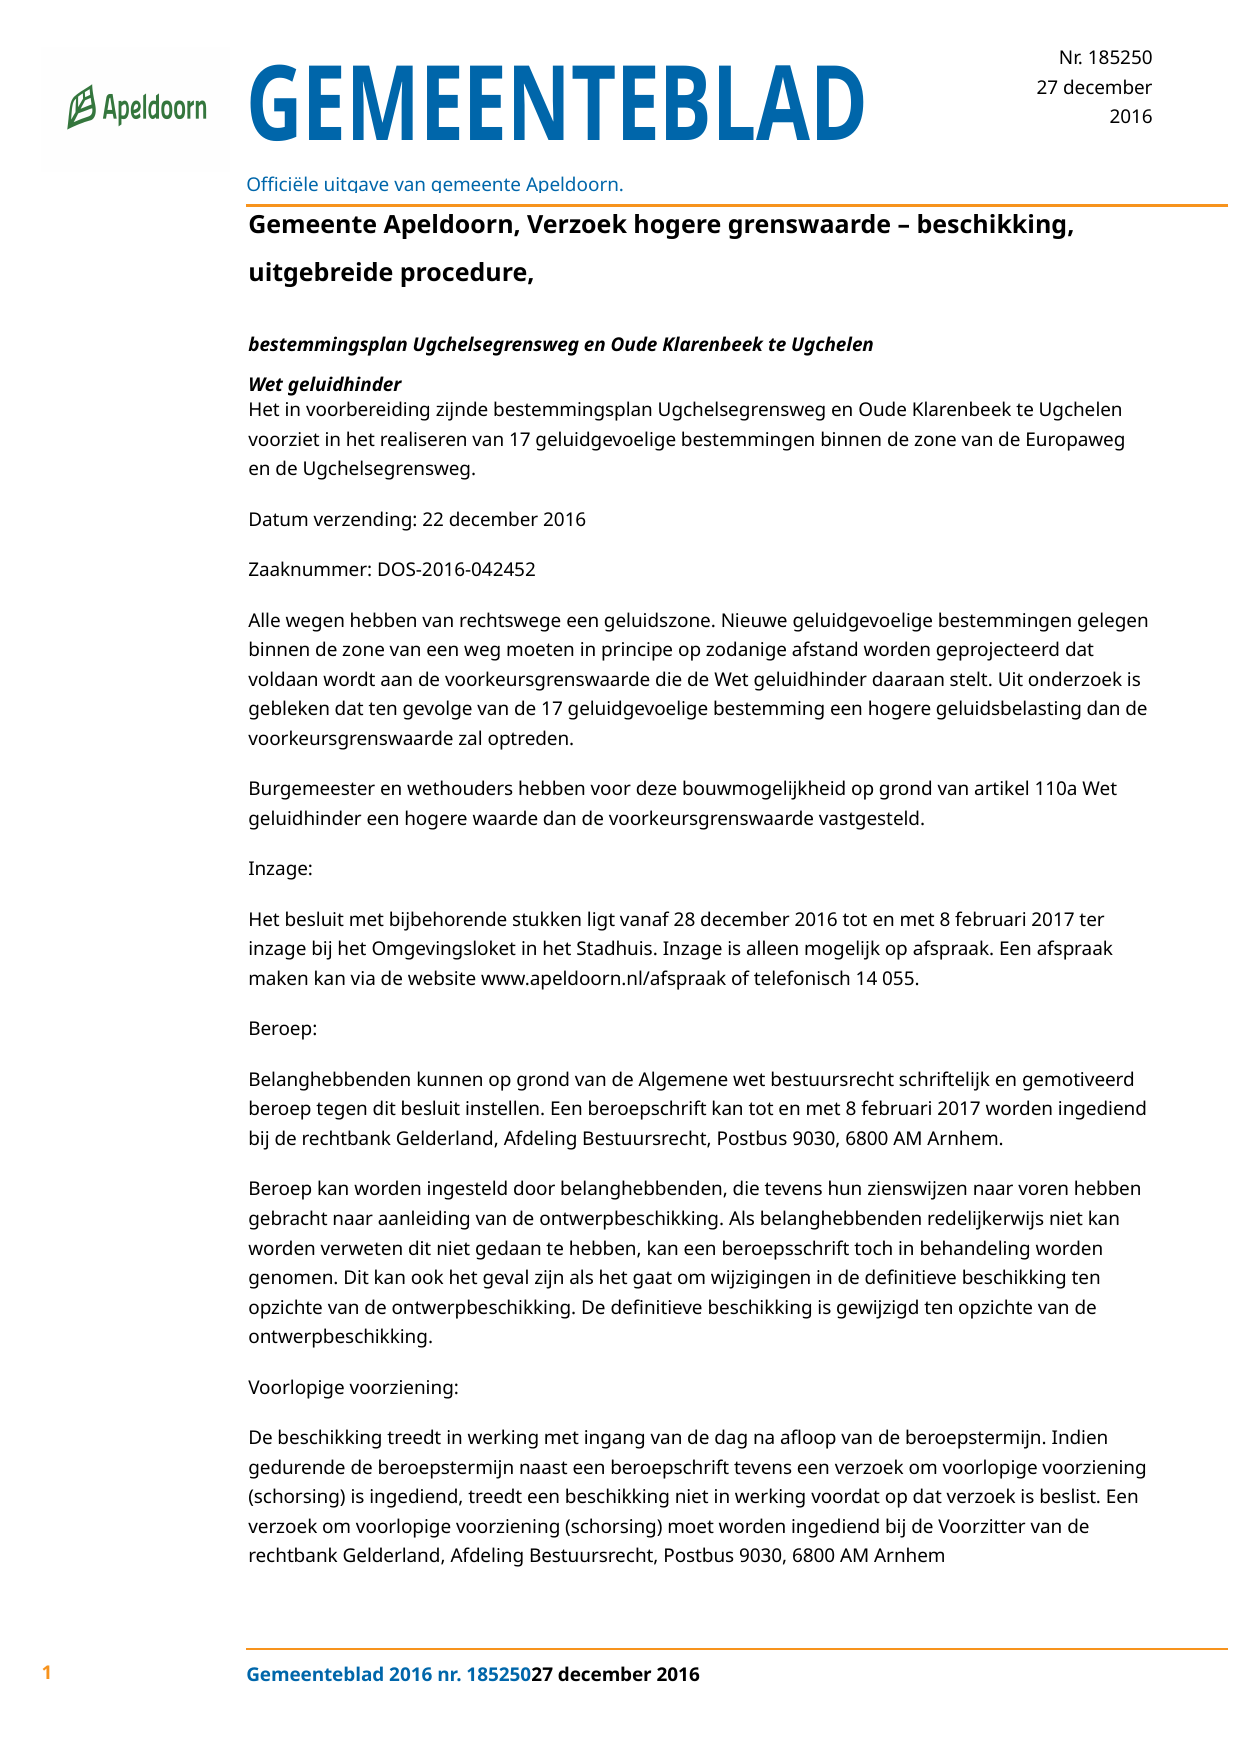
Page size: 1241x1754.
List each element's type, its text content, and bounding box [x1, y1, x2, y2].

text Beroep kan worden ingesteld door belanghebbenden, die tevens hun zienswijzen naar voren hebben gebracht naar aanleiding van de ontwerpbeschikking. Als belanghebbenden redelijkerwijs niet kan worden verweten dit niet gedaan te hebben, kan een beroepsschrift toch in behandeling worden genomen. Dit kan ook het geval zijn als het gaat om wijzigingen in de definitieve beschikking ten opzichte van de ontwerpbeschikking. De definitieve beschikking is gewijzigd ten opzichte van de ontwerpbeschikking. [248, 1176, 1152, 1349]
picture [41, 47, 231, 172]
text Inzage: [248, 856, 1152, 881]
text Wet geluidhinder [248, 371, 1152, 396]
text Gemeente Apeldoorn, Verzoek hogere grenswaarde – beschikking, uitgebreide procedure, [248, 207, 1152, 288]
text Voorlopige voorziening: [248, 1374, 1152, 1400]
text Alle wegen hebben van rechtswege een geluidszone. Nieuwe geluidgevoelige bestemmingen gelegen binnen de zone van een weg moeten in principe op zodanige afstand worden geprojecteerd dat voldaan wordt aan de voorkeursgrenswaarde die de Wet geluidhinder daaraan stelt. Uit onderzoek is gebleken dat ten gevolge van de 17 geluidgevoelige bestemming een hogere geluidsbelasting dan de voorkeursgrenswaarde zal optreden. [248, 607, 1152, 751]
text Het in voorbereiding zijnde bestemmingsplan Ugchelsegrensweg en Oude Klarenbeek te Ugchelen voorziet in het realiseren van 17 geluidgevoelige bestemmingen binnen de zone van de Europaweg en de Ugchelsegrensweg. [248, 396, 1152, 481]
text Het besluit met bijbehorende stukken ligt vanaf 28 december 2016 tot en met 8 februari 2017 ter inzage bij het Omgevingsloket in het Stadhuis. Inzage is alleen mogelijk op afspraak. Een afspraak maken kan via de website www.apeldoorn.nl/afspraak of telefonisch 14 055. [248, 906, 1152, 991]
text bestemmingsplan Ugchelsegrensweg en Oude Klarenbeek te Ugchelen [248, 331, 1152, 357]
text Zaaknummer: DOS-2016-042452 [248, 556, 1152, 582]
text Burgemeester en wethouders hebben voor deze bouwmogelijkheid op grond van artikel 110a Wet geluidhinder een hogere waarde dan de voorkeursgrenswaarde vastgesteld. [248, 776, 1152, 831]
text De beschikking treedt in werking met ingang van de dag na afloop van de beroepstermijn. Indien gedurende de beroepstermijn naast een beroepschrift tevens een verzoek om voorlopige voorziening (schorsing) is ingediend, treedt een beschikking niet in werking voordat op dat verzoek is beslist. Een verzoek om voorlopige voorziening (schorsing) moet worden ingediend bij de Voorzitter van de rechtbank Gelderland, Afdeling Bestuursrecht, Postbus 9030, 6800 AM Arnhem [248, 1424, 1152, 1568]
text Beroep: [248, 1016, 1152, 1041]
text Datum verzending: 22 december 2016 [248, 506, 1152, 532]
text Belanghebbenden kunnen op grond van de Algemene wet bestuursrecht schriftelijk en gemotiveerd beroep tegen dit besluit instellen. Een beroepschrift kan tot en met 8 februari 2017 worden ingediend bij de rechtbank Gelderland, Afdeling Bestuursrecht, Postbus 9030, 6800 AM Arnhem. [248, 1066, 1152, 1151]
